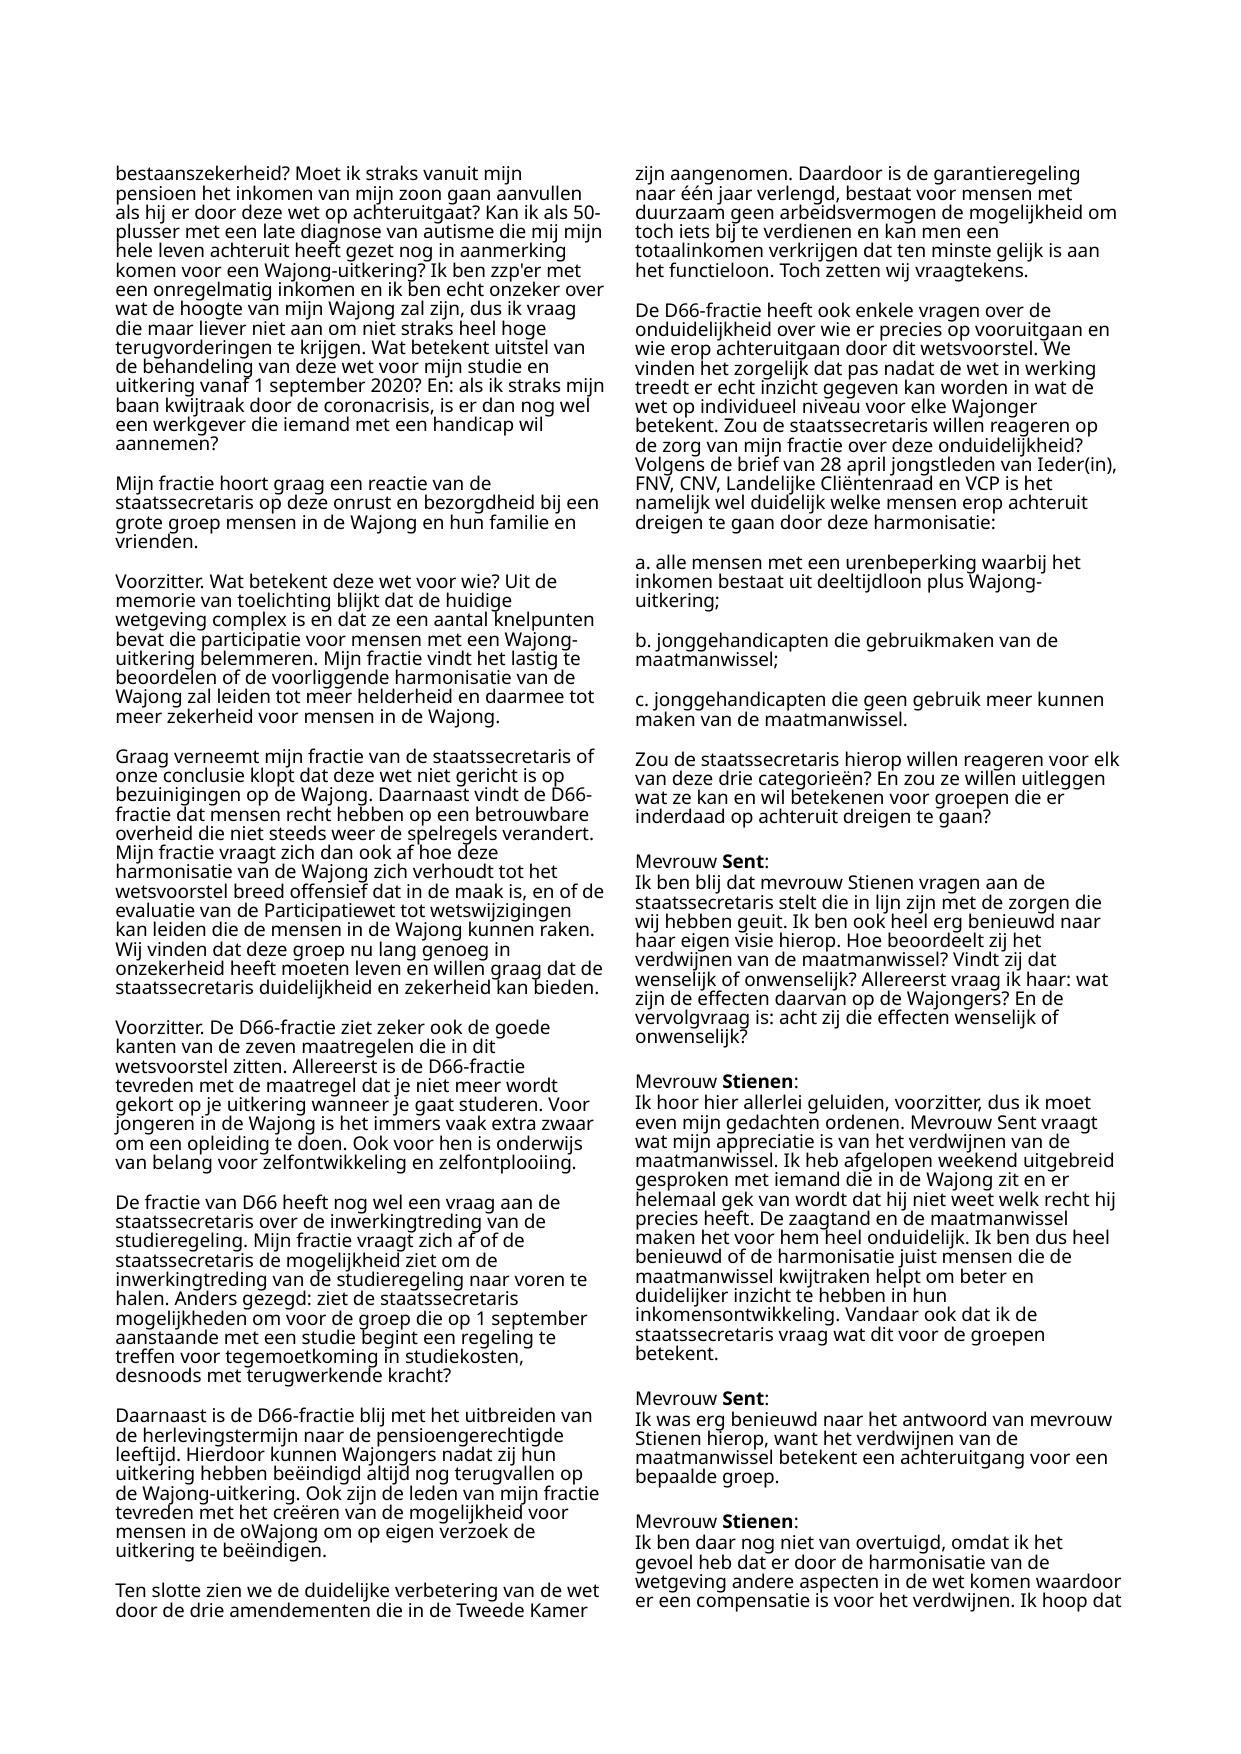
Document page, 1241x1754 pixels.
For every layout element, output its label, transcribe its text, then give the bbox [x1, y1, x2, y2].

text Voorzitter. De D66-fractie ziet zeker ook de goede kanten van de zeven maatregelen die in dit wetsvoorstel zitten. Allereerst is de D66-fractie tevreden met de maatregel dat je niet meer wordt gekort op je uitkering wanneer je gaat studeren. Voor jongeren in de Wajong is het immers vaak extra zwaar om een opleiding te doen. Ook voor hen is onderwijs van belang voor zelfontwikkeling en zelfontplooiing. [115, 1019, 605, 1173]
text a. alle mensen met een urenbeperking waarbij het inkomen bestaat uit deeltijdloon plus Wajong-uitkering; [635, 554, 1125, 611]
text Ik hoor hier allerlei geluiden, voorzitter, dus ik moet even mijn gedachten ordenen. Mevrouw Sent vraagt wat mijn appreciatie is van het verdwijnen van de maatmanwissel. Ik heb afgelopen weekend uitgebreid gesproken met iemand die in de Wajong zit en er helemaal gek van wordt dat hij niet weet welk recht hij precies heeft. De zaagtand en de maatmanwissel maken het voor hem heel onduidelijk. Ik ben dus heel benieuwd of de harmonisatie juist mensen die de maatmanwissel kwijtraken helpt om beter en duidelijker inzicht te hebben in hun inkomensontwikkeling. Vandaar ook dat ik de staatssecretaris vraag wat dit voor de groepen betekent. [635, 1094, 1125, 1364]
text Ik was erg benieuwd naar het antwoord van mevrouw Stienen hierop, want het verdwijnen van de maatmanwissel betekent een achteruitgang voor een bepaalde groep. [635, 1411, 1125, 1488]
text Ik ben daar nog niet van overtuigd, omdat ik het gevoel heb dat er door de harmonisatie van de wetgeving andere aspecten in de wet komen waardoor er een compensatie is voor het verdwijnen. Ik hoop dat [635, 1534, 1125, 1611]
text Zou de staatssecretaris hierop willen reageren voor elk van deze drie categorieën? En zou ze willen uitleggen wat ze kan en wil betekenen voor groepen die er inderdaad op achteruit dreigen te gaan? [635, 751, 1125, 828]
text De fractie van D66 heeft nog wel een vraag aan de staatssecretaris over de inwerkingtreding van de studieregeling. Mijn fractie vraagt zich af of de staatssecretaris de mogelijkheid ziet om de inwerkingtreding van de studieregeling naar voren te halen. Anders gezegd: ziet de staatssecretaris mogelijkheden om voor de groep die op 1 september aanstaande met een studie begint een regeling te treffen voor tegemoetkoming in studiekosten, desnoods met terugwerkende kracht? [115, 1194, 605, 1387]
text Voorzitter. Wat betekent deze wet voor wie? Uit de memorie van toelichting blijkt dat de huidige wetgeving complex is en dat ze een aantal knelpunten bevat die participatie voor mensen met een Wajong-uitkering belemmeren. Mijn fractie vindt het lastig te beoordelen of de voorliggende harmonisatie van de Wajong zal leiden tot meer helderheid en daarmee tot meer zekerheid voor mensen in de Wajong. [115, 573, 605, 727]
text Ten slotte zien we de duidelijke verbetering van de wet door de drie amendementen die in de Tweede Kamer [115, 1582, 605, 1621]
text Mevrouw Stienen: [635, 1069, 1125, 1094]
text b. jonggehandicapten die gebruikmaken van de maatmanwissel; [635, 632, 1125, 671]
text Daarnaast is de D66-fractie blij met het uitbreiden van de herlevingstermijn naar de pensioengerechtigde leeftijd. Hierdoor kunnen Wajongers nadat zij hun uitkering hebben beëindigd altijd nog terugvallen op de Wajong-uitkering. Ook zijn de leden van mijn fractie tevreden met het creëren van de mogelijkheid voor mensen in de oWajong om op eigen verzoek de uitkering te beëindigen. [115, 1407, 605, 1562]
text Graag verneemt mijn fractie van de staatssecretaris of onze conclusie klopt dat deze wet niet gericht is op bezuinigingen op de Wajong. Daarnaast vindt de D66-fractie dat mensen recht hebben op een betrouwbare overheid die niet steeds weer de spelregels verandert. Mijn fractie vraagt zich dan ook af hoe deze harmonisatie van de Wajong zich verhoudt tot het wetsvoorstel breed offensief dat in de maak is, en of de evaluatie van de Participatiewet tot wetswijzigingen kan leiden die de mensen in de Wajong kunnen raken. Wij vinden dat deze groep nu lang genoeg in onzekerheid heeft moeten leven en willen graag dat de staatssecretaris duidelijkheid en zekerheid kan bieden. [115, 748, 605, 998]
text zijn aangenomen. Daardoor is de garantieregeling naar één jaar verlengd, bestaat voor mensen met duurzaam geen arbeidsvermogen de mogelijkheid om toch iets bij te verdienen en kan men een totaalinkomen verkrijgen dat ten minste gelijk is aan het functieloon. Toch zetten wij vraagtekens. [635, 165, 1125, 281]
text Mevrouw Stienen: [635, 1509, 1125, 1534]
text bestaanszekerheid? Moet ik straks vanuit mijn pensioen het inkomen van mijn zoon gaan aanvullen als hij er door deze wet op achteruitgaat? Kan ik als 50-plusser met een late diagnose van autisme die mij mijn hele leven achteruit heeft gezet nog in aanmerking komen voor een Wajong-uitkering? Ik ben zzp'er met een onregelmatig inkomen en ik ben echt onzeker over wat de hoogte van mijn Wajong zal zijn, dus ik vraag die maar liever niet aan om niet straks heel hoge terugvorderingen te krijgen. Wat betekent uitstel van de behandeling van deze wet voor mijn studie en uitkering vanaf 1 september 2020? En: als ik straks mijn baan kwijtraak door de coronacrisis, is er dan nog wel een werkgever die iemand met een handicap wil aannemen? [115, 165, 605, 454]
text Mijn fractie hoort graag een reactie van de staatssecretaris op deze onrust en bezorgdheid bij een grote groep mensen in de Wajong en hun familie en vrienden. [115, 475, 605, 552]
text Ik ben blij dat mevrouw Stienen vragen aan de staatssecretaris stelt die in lijn zijn met de zorgen die wij hebben geuit. Ik ben ook heel erg benieuwd naar haar eigen visie hierop. Hoe beoordeelt zij het verdwijnen van de maatmanwissel? Vindt zij dat wenselijk of onwenselijk? Allereerst vraag ik haar: wat zijn de effecten daarvan op de Wajongers? En de vervolgvraag is: acht zij die effecten wenselijk of onwenselijk? [635, 874, 1125, 1048]
text Mevrouw Sent: [635, 1385, 1125, 1411]
text De D66-fractie heeft ook enkele vragen over de onduidelijkheid over wie er precies op vooruitgaan en wie erop achteruitgaan door dit wetsvoorstel. We vinden het zorgelijk dat pas nadat de wet in werking treedt er echt inzicht gegeven kan worden in wat de wet op individueel niveau voor elke Wajonger betekent. Zou de staatssecretaris willen reageren op de zorg van mijn fractie over deze onduidelijkheid? Volgens de brief van 28 april jongstleden van Ieder(in), FNV, CNV, Landelijke Cliëntenraad en VCP is het namelijk wel duidelijk welke mensen erop achteruit dreigen te gaan door deze harmonisatie: [635, 302, 1125, 533]
text Mevrouw Sent: [635, 849, 1125, 874]
text c. jonggehandicapten die geen gebruik meer kunnen maken van de maatmanwissel. [635, 691, 1125, 730]
